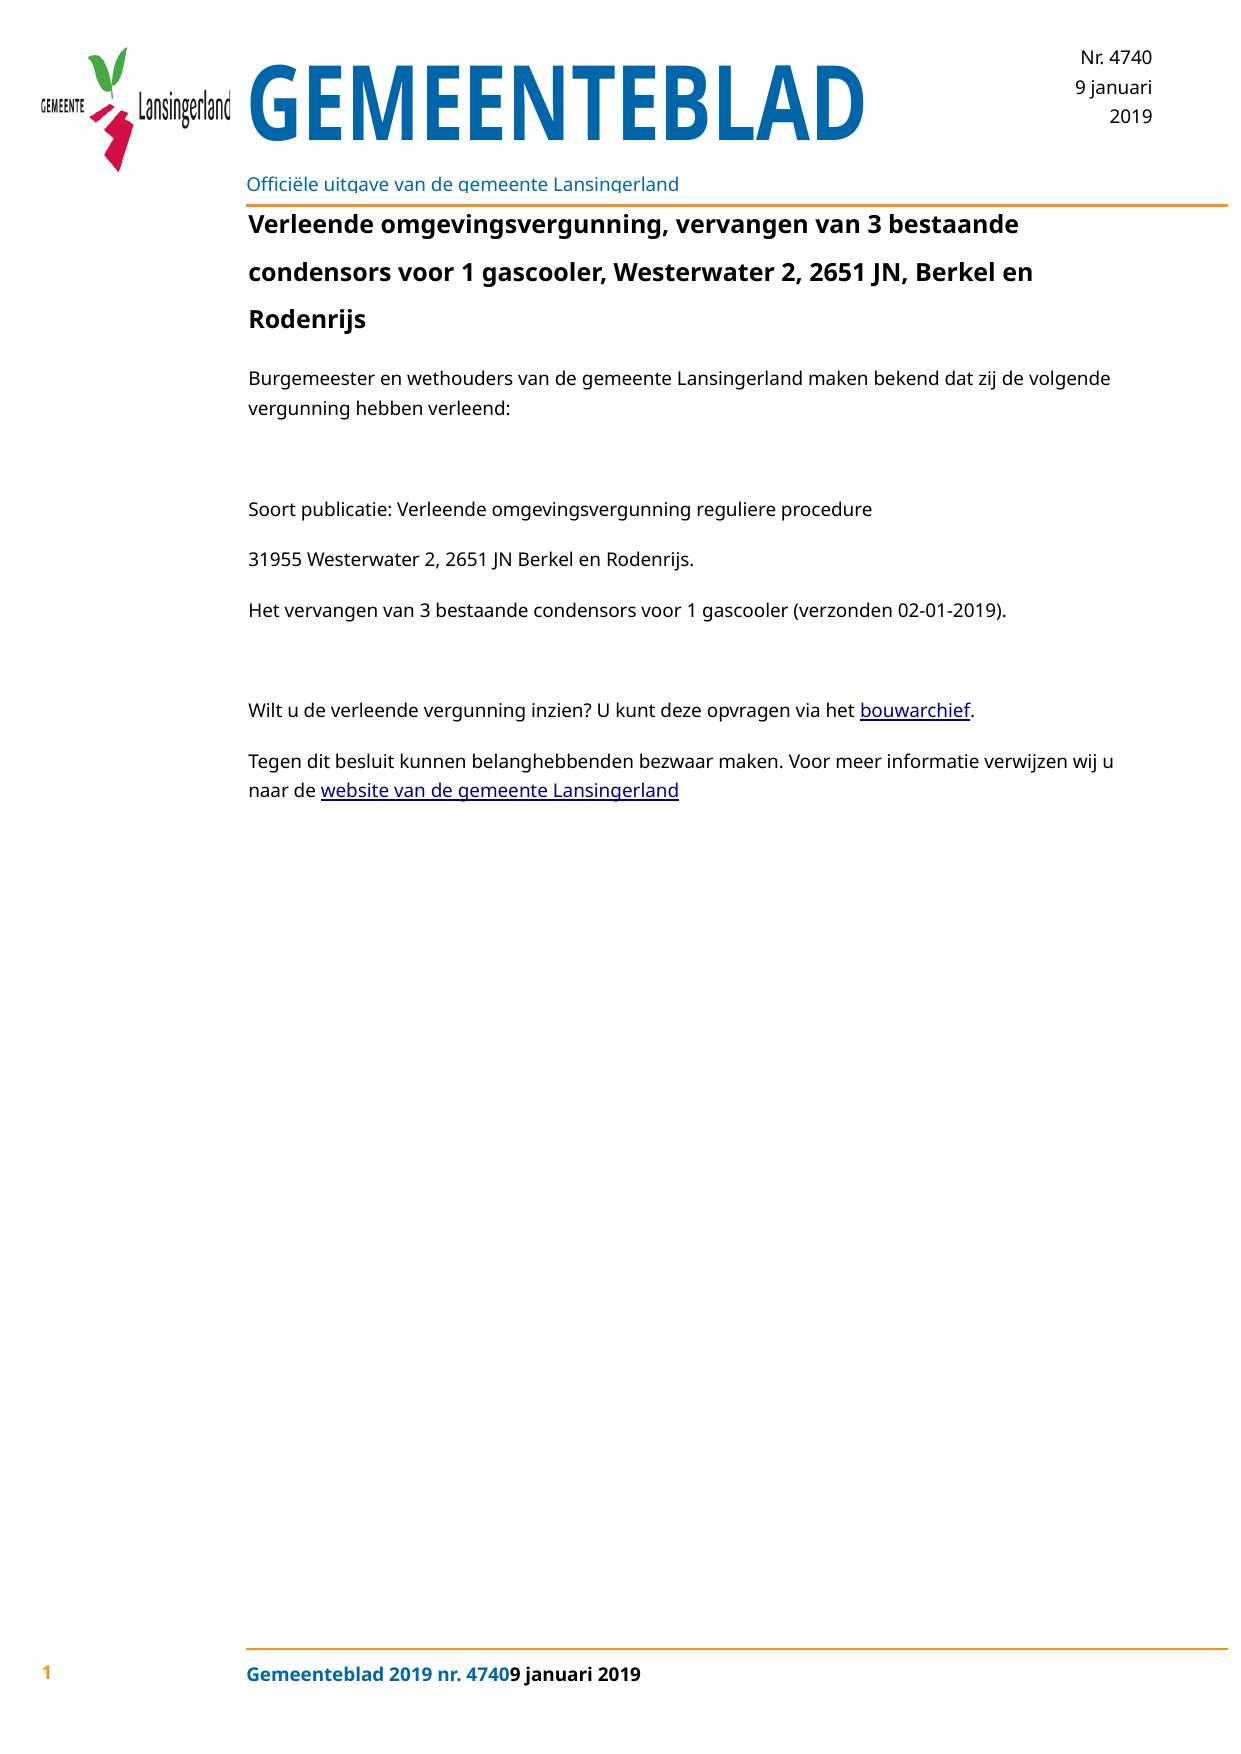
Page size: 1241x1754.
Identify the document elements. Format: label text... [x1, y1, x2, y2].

picture [41, 47, 231, 172]
text Verleende omgevingsvergunning, vervangen van 3 bestaande condensors voor 1 gascooler, Westerwater 2, 2651 JN, Berkel en Rodenrijs [248, 207, 1152, 336]
text 31955 Westerwater 2, 2651 JN Berkel en Rodenrijs. [248, 546, 1152, 572]
text Wilt u de verleende vergunning inzien? U kunt deze opvragen via het bouwarchief. [248, 698, 1152, 723]
text Soort publicatie: Verleende omgevingsvergunning reguliere procedure [248, 496, 1152, 522]
text Burgemeester en wethouders van de gemeente Lansingerland maken bekend dat zij de volgende vergunning hebben verleend: [248, 366, 1152, 421]
text Tegen dit besluit kunnen belanghebbenden bezwaar maken. Voor meer informatie verwijzen wij u naar de website van de gemeente Lansingerland [248, 748, 1152, 803]
text Het vervangen van 3 bestaande condensors voor 1 gascooler (verzonden 02-01-2019). [248, 597, 1152, 622]
